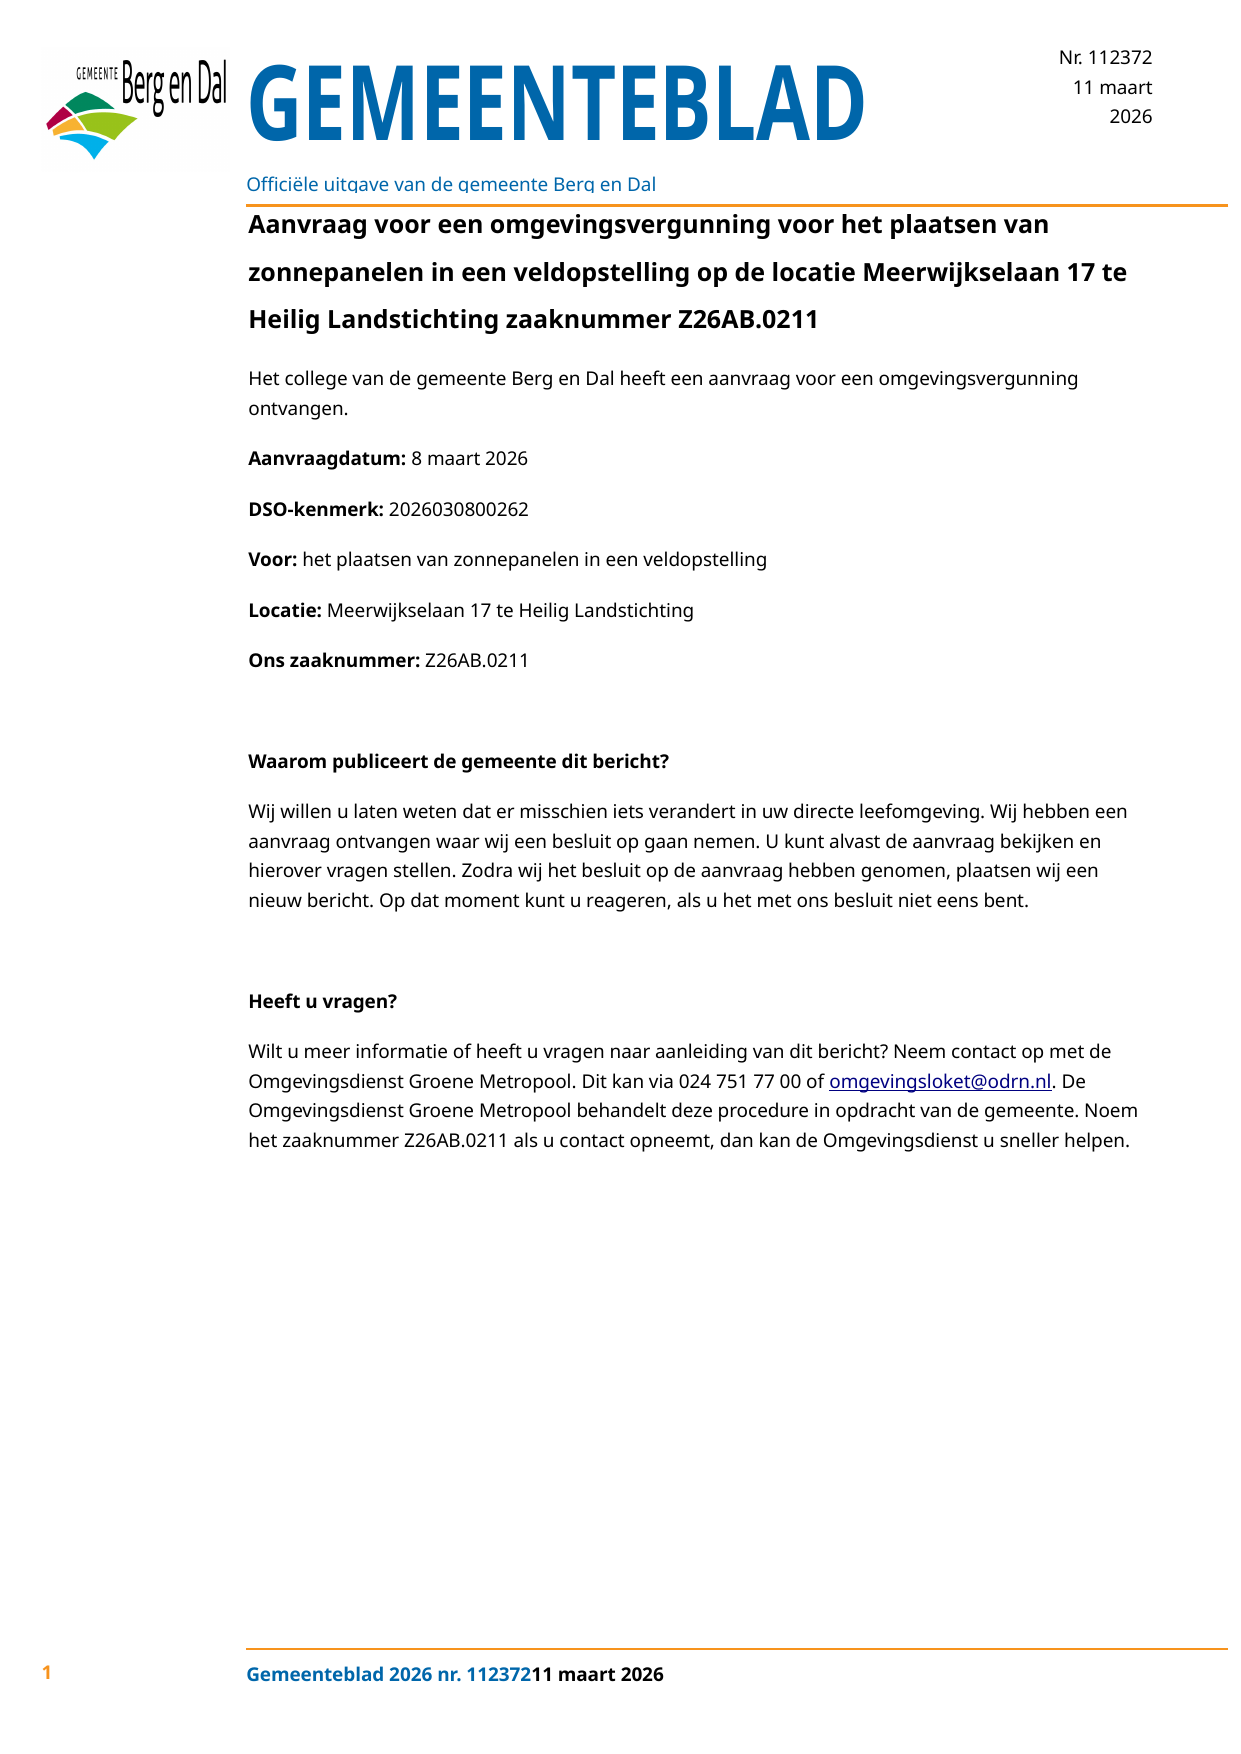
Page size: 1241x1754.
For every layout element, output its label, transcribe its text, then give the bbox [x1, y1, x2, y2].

text Locatie: Meerwijkselaan 17 te Heilig Landstichting [248, 597, 1152, 622]
text DSO-kenmerk: 2026030800262 [248, 496, 1152, 522]
picture [41, 47, 231, 172]
text Ons zaaknummer: Z26AB.0211 [248, 647, 1152, 673]
text Aanvraag voor een omgevingsvergunning voor het plaatsen van zonnepanelen in een veldopstelling op de locatie Meerwijkselaan 17 te Heilig Landstichting zaaknummer Z26AB.0211 [248, 207, 1152, 336]
text Wilt u meer informatie of heeft u vragen naar aanleiding van dit bericht? Neem contact op met de Omgevingsdienst Groene Metropool. Dit kan via 024 751 77 00 of omgevingsloket@odrn.nl. De Omgevingsdienst Groene Metropool behandelt deze procedure in opdracht van de gemeente. Noem het zaaknummer Z26AB.0211 als u contact opneemt, dan kan de Omgevingsdienst u sneller helpen. [248, 1038, 1152, 1153]
text Voor: het plaatsen van zonnepanelen in een veldopstelling [248, 546, 1152, 572]
text Aanvraagdatum: 8 maart 2026 [248, 446, 1152, 471]
text Waarom publiceert de gemeente dit bericht? [248, 748, 1152, 774]
text Wij willen u laten weten dat er misschien iets verandert in uw directe leefomgeving. Wij hebben een aanvraag ontvangen waar wij een besluit op gaan nemen. U kunt alvast de aanvraag bekijken en hierover vragen stellen. Zodra wij het besluit op de aanvraag hebben genomen, plaatsen wij een nieuw bericht. Op dat moment kunt u reageren, als u het met ons besluit niet eens bent. [248, 798, 1152, 913]
text Heeft u vragen? [248, 988, 1152, 1014]
text Het college van de gemeente Berg en Dal heeft een aanvraag voor een omgevingsvergunning ontvangen. [248, 366, 1152, 421]
